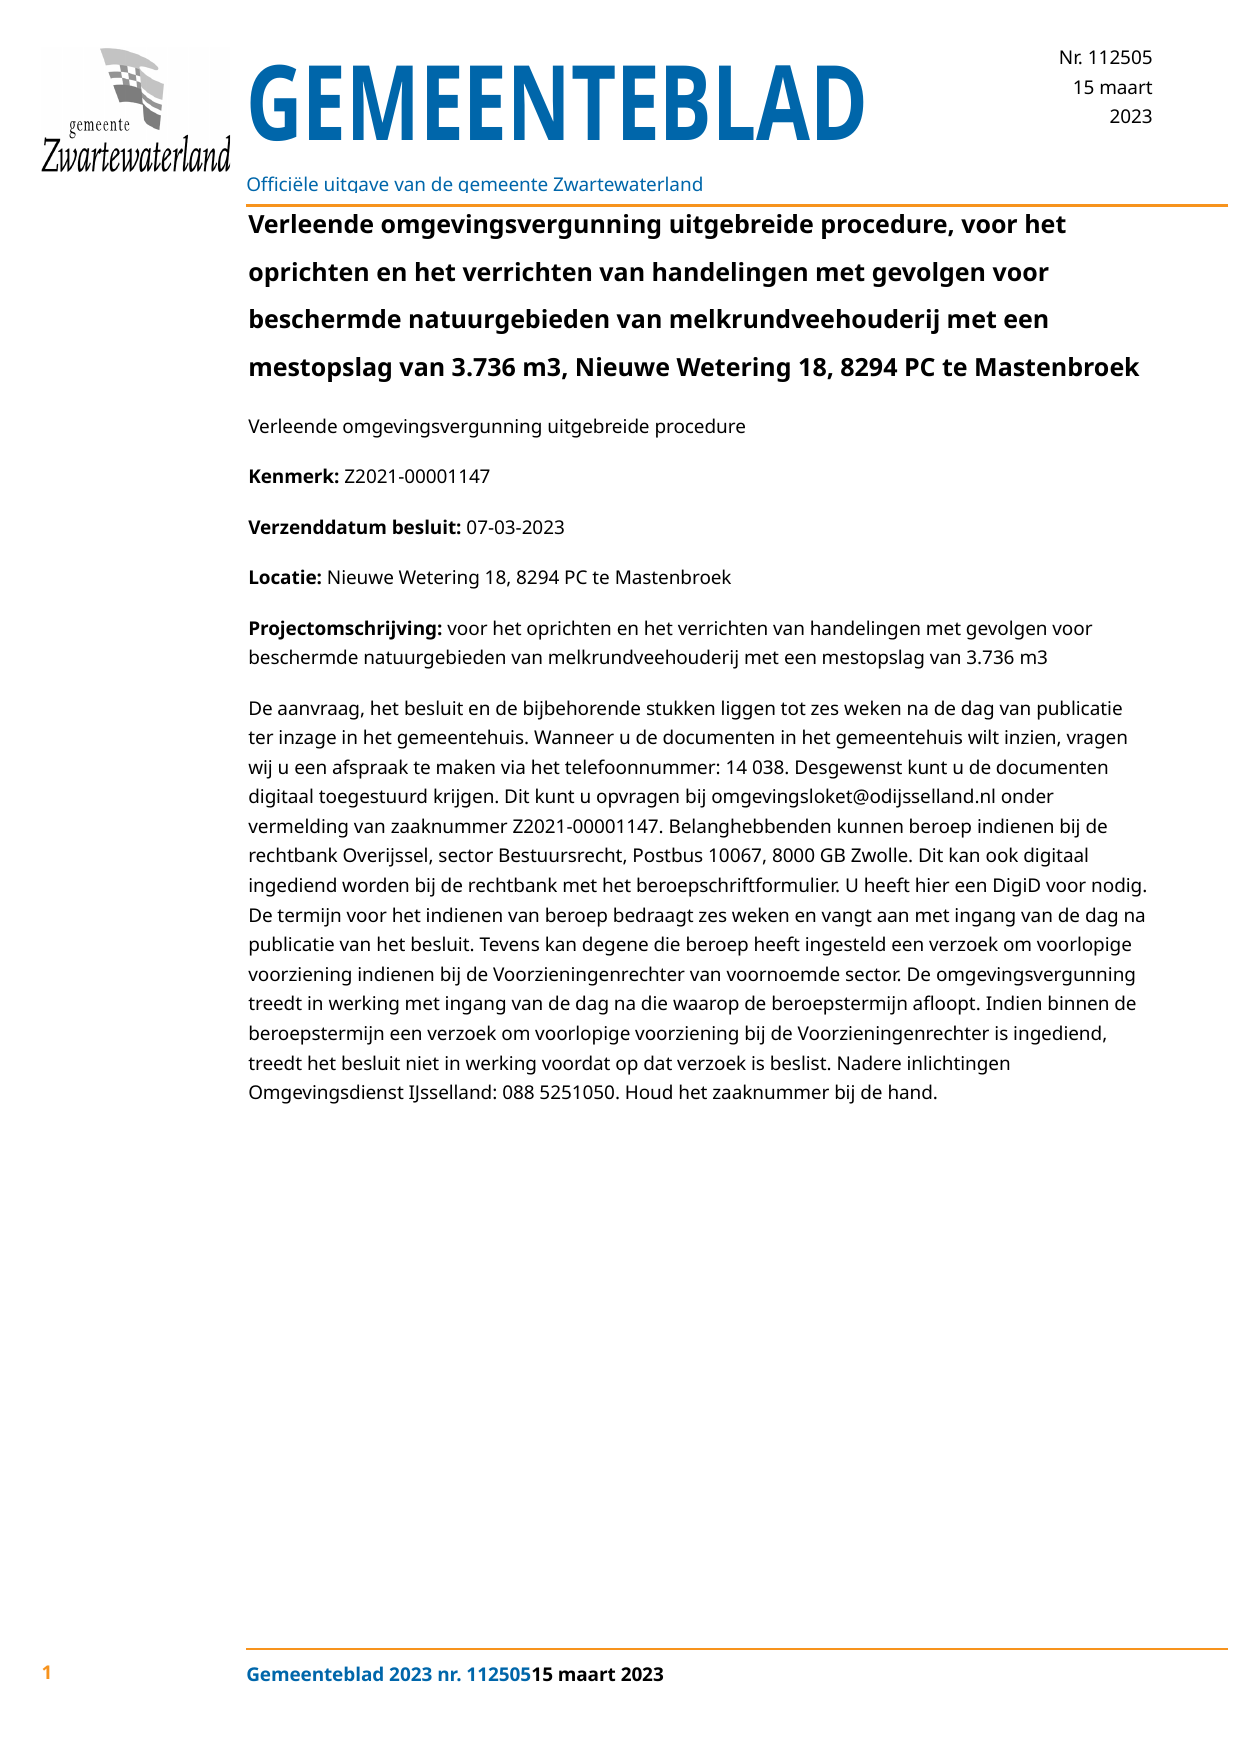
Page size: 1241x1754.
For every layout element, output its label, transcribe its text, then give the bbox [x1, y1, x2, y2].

text Locatie: Nieuwe Wetering 18, 8294 PC te Mastenbroek [248, 564, 1152, 590]
text Projectomschrijving: voor het oprichten en het verrichten van handelingen met gevolgen voor beschermde natuurgebieden van melkrundveehouderij met een mestopslag van 3.736 m3 [248, 615, 1152, 670]
text Verleende omgevingsvergunning uitgebreide procedure [248, 413, 1152, 439]
text De aanvraag, het besluit en de bijbehorende stukken liggen tot zes weken na de dag van publicatie ter inzage in het gemeentehuis. Wanneer u de documenten in het gemeentehuis wilt inzien, vragen wij u een afspraak te maken via het telefoonnummer: 14 038. Desgewenst kunt u de documenten digitaal toegestuurd krijgen. Dit kunt u opvragen bij omgevingsloket@odijsselland.nl onder vermelding van zaaknummer Z2021-00001147. Belanghebbenden kunnen beroep indienen bij de rechtbank Overijssel, sector Bestuursrecht, Postbus 10067, 8000 GB Zwolle. Dit kan ook digitaal ingediend worden bij de rechtbank met het beroepschriftformulier. U heeft hier een DigiD voor nodig. De termijn voor het indienen van beroep bedraagt zes weken en vangt aan met ingang van de dag na publicatie van het besluit. Tevens kan degene die beroep heeft ingesteld een verzoek om voorlopige voorziening indienen bij de Voorzieningenrechter van voornoemde sector. De omgevingsvergunning treedt in werking met ingang van de dag na die waarop de beroepstermijn afloopt. Indien binnen de beroepstermijn een verzoek om voorlopige voorziening bij de Voorzieningenrechter is ingediend, treedt het besluit niet in werking voordat op dat verzoek is beslist. Nadere inlichtingen Omgevingsdienst IJsselland: 088 5251050. Houd het zaaknummer bij de hand. [248, 695, 1152, 1105]
text Verleende omgevingsvergunning uitgebreide procedure, voor het oprichten en het verrichten van handelingen met gevolgen voor beschermde natuurgebieden van melkrundveehouderij met een mestopslag van 3.736 m3, Nieuwe Wetering 18, 8294 PC te Mastenbroek [248, 207, 1152, 384]
text Kenmerk: Z2021-00001147 [248, 463, 1152, 489]
picture [41, 47, 231, 172]
text Verzenddatum besluit: 07-03-2023 [248, 514, 1152, 540]
